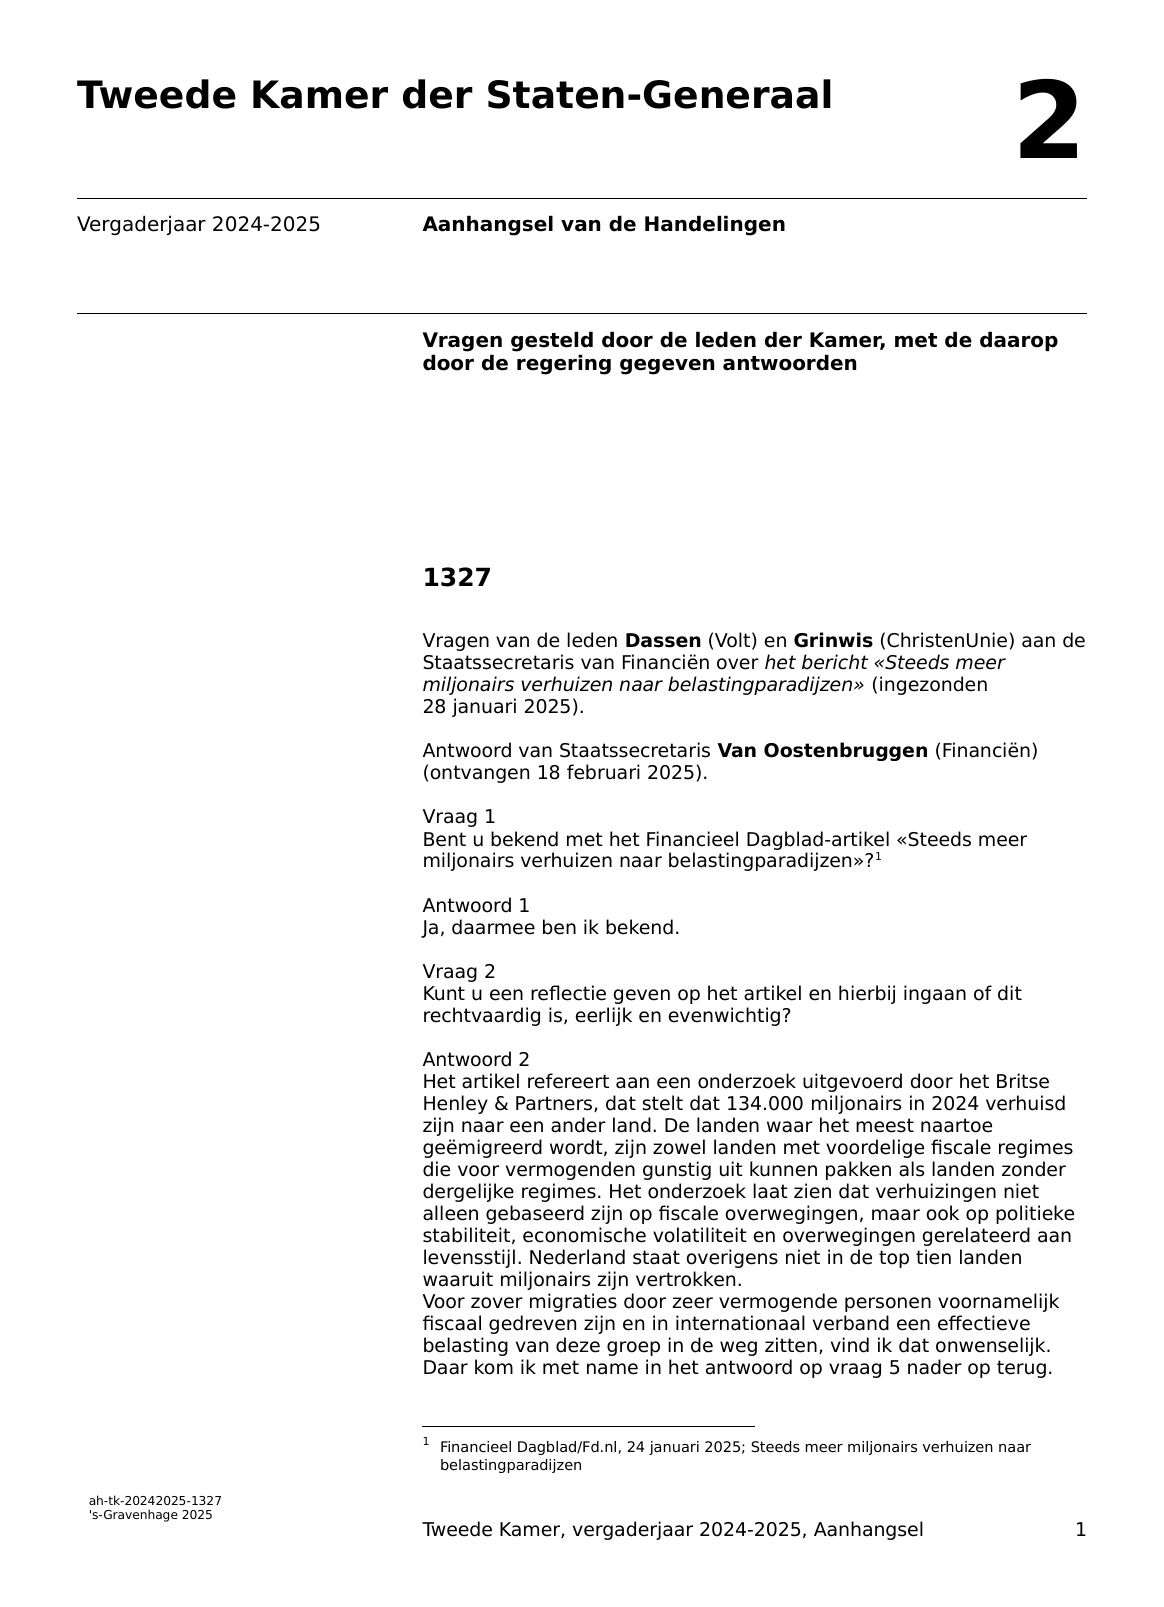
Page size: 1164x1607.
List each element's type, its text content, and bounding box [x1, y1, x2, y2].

text Voor zover migraties door zeer vermogende personen voornamelijk fiscaal gedreven zijn en in internationaal verband een effectieve belasting van deze groep in de weg zitten, vind ik dat onwenselijk. Daar kom ik met name in het antwoord op vraag 5 nader op terug. [422, 1291, 1087, 1378]
table_cell Vergaderjaar 2024-2025 [77, 199, 422, 313]
text Ja, daarmee ben ik bekend. [422, 917, 1087, 938]
table_cell Vragen gesteld door de leden der Kamer, met de daarop door de regering gegeven antwoorden [422, 314, 1087, 375]
text ah-tk-20242025-1327 [88, 1494, 323, 1508]
text Bent u bekend met het Financieel Dagblad-artikel «Steeds meer miljonairs verhuizen naar belastingparadijzen»? [422, 828, 1087, 872]
table_header Tweede Kamer der Staten-Generaal [77, 59, 886, 198]
text Antwoord 2 [422, 1049, 1087, 1071]
text Vraag 2 [422, 961, 1087, 983]
table_cell Aanhangsel van de Handelingen [422, 199, 1087, 313]
text 's-Gravenhage 2025 [88, 1508, 323, 1522]
text 1327 [422, 563, 1087, 592]
text Kunt u een reflectie geven op het artikel en hierbij ingaan of dit rechtvaardig is, eerlijk en evenwichtig? [422, 983, 1087, 1027]
text Antwoord 1 [422, 894, 1087, 917]
table_cell [77, 314, 422, 375]
text Vraag 1 [422, 806, 1087, 828]
text Antwoord van Staatssecretaris Van Oostenbruggen (Financiën) (ontvangen 18 februari 2025). [422, 740, 1087, 784]
text Vragen van de leden Dassen (Volt) en Grinwis (ChristenUnie) aan de Staatssecretaris van Financiën over het bericht «Steeds meer miljonairs verhuizen naar belastingparadijzen» (ingezonden 28 januari 2025). [422, 630, 1087, 718]
text Het artikel refereert aan een onderzoek uitgevoerd door het Britse Henley & Partners, dat stelt dat 134.000 miljonairs in 2024 verhuisd zijn naar een ander land. De landen waar het meest naartoe geëmigreerd wordt, zijn zowel landen met voordelige fiscale regimes die voor vermogenden gunstig uit kunnen pakken als landen zonder dergelijke regimes. Het onderzoek laat zien dat verhuizingen niet alleen gebaseerd zijn op fiscale overwegingen, maar ook op politieke stabiliteit, economische volatiliteit en overwegingen gerelateerd aan levensstijl. Nederland staat overigens niet in de top tien landen waaruit miljonairs zijn vertrokken. [422, 1071, 1087, 1291]
text Financieel Dagblad/Fd.nl, 24 januari 2025; Steeds meer miljonairs verhuizen naar belastingparadijzen [422, 1435, 1087, 1474]
table_header 2 [886, 59, 1087, 198]
